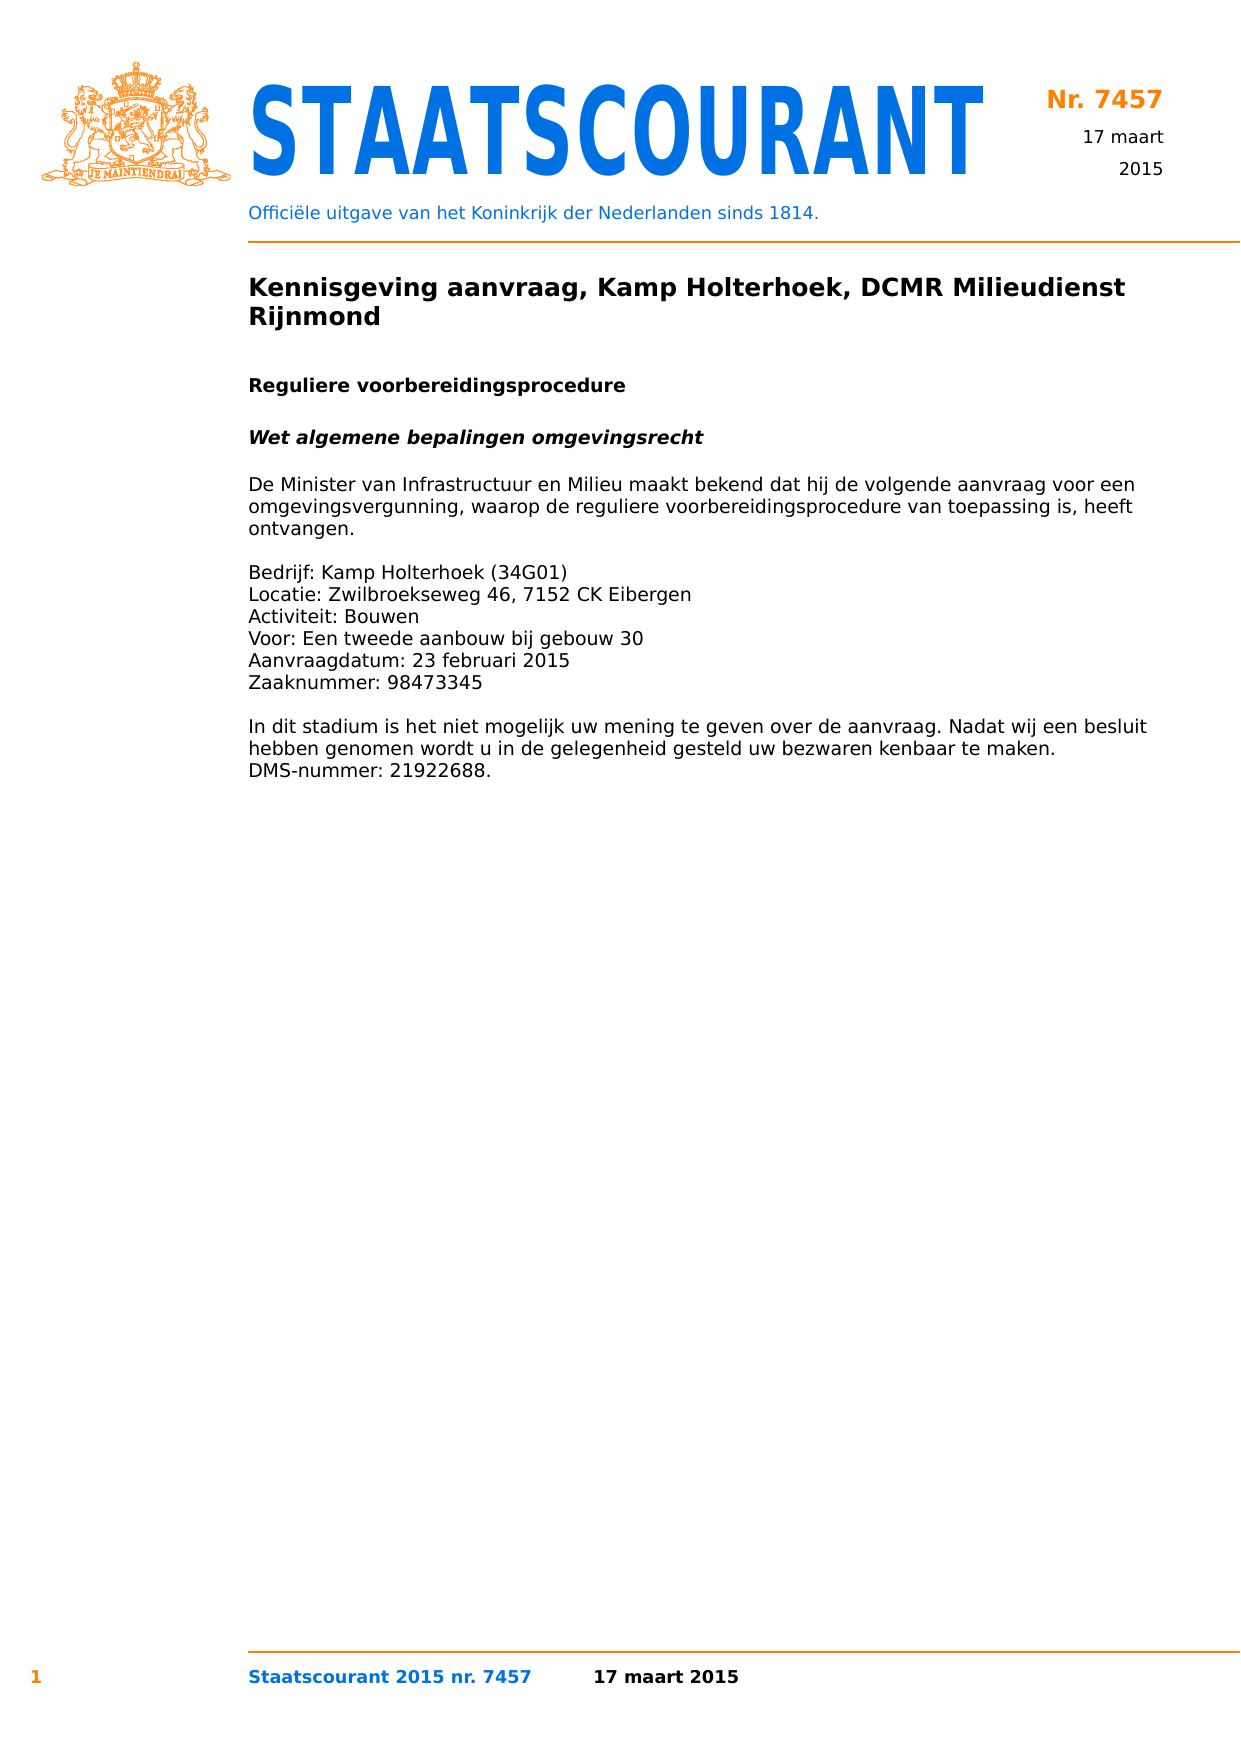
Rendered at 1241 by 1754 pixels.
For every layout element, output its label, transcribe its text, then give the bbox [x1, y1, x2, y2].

table_header Nr. 7457 [998, 62, 1240, 121]
table_header [25, 62, 248, 241]
text Locatie: Zwilbroekseweg 46, 7152 CK Eibergen [248, 584, 1163, 606]
table_header STAATSCOURANT [248, 62, 998, 203]
text In dit stadium is het niet mogelijk uw mening te geven over de aanvraag. Nadat wij een besluit hebben genomen wordt u in de gelegenheid gesteld uw bezwaren kenbaar te maken. [248, 716, 1163, 759]
text DMS-nummer: 21922688. [248, 759, 1163, 782]
table_cell Officiële uitgave van het Koninkrijk der Nederlanden sinds 1814. [248, 203, 1240, 241]
subtitle Kennisgeving aanvraag, Kamp Holterhoek, DCMR Milieudienst Rijnmond [248, 273, 1163, 331]
picture [41, 62, 231, 186]
table_cell 17 maart [998, 121, 1240, 153]
text De Minister van Infrastructuur en Milieu maakt bekend dat hij de volgende aanvraag voor een omgevingsvergunning, waarop de reguliere voorbereidingsprocedure van toepassing is, heeft ontvangen. [248, 474, 1163, 540]
subtitle Reguliere voorbereidingsprocedure [248, 375, 1163, 397]
text Activiteit: Bouwen [248, 606, 1163, 628]
text Zaaknummer: 98473345 [248, 672, 1163, 694]
text Aanvraagdatum: 23 februari 2015 [248, 650, 1163, 672]
text Bedrijf: Kamp Holterhoek (34G01) [248, 562, 1163, 584]
text Voor: Een tweede aanbouw bij gebouw 30 [248, 628, 1163, 650]
table_cell 2015 [998, 153, 1240, 203]
subtitle Wet algemene bepalingen omgevingsrecht [248, 427, 1163, 449]
